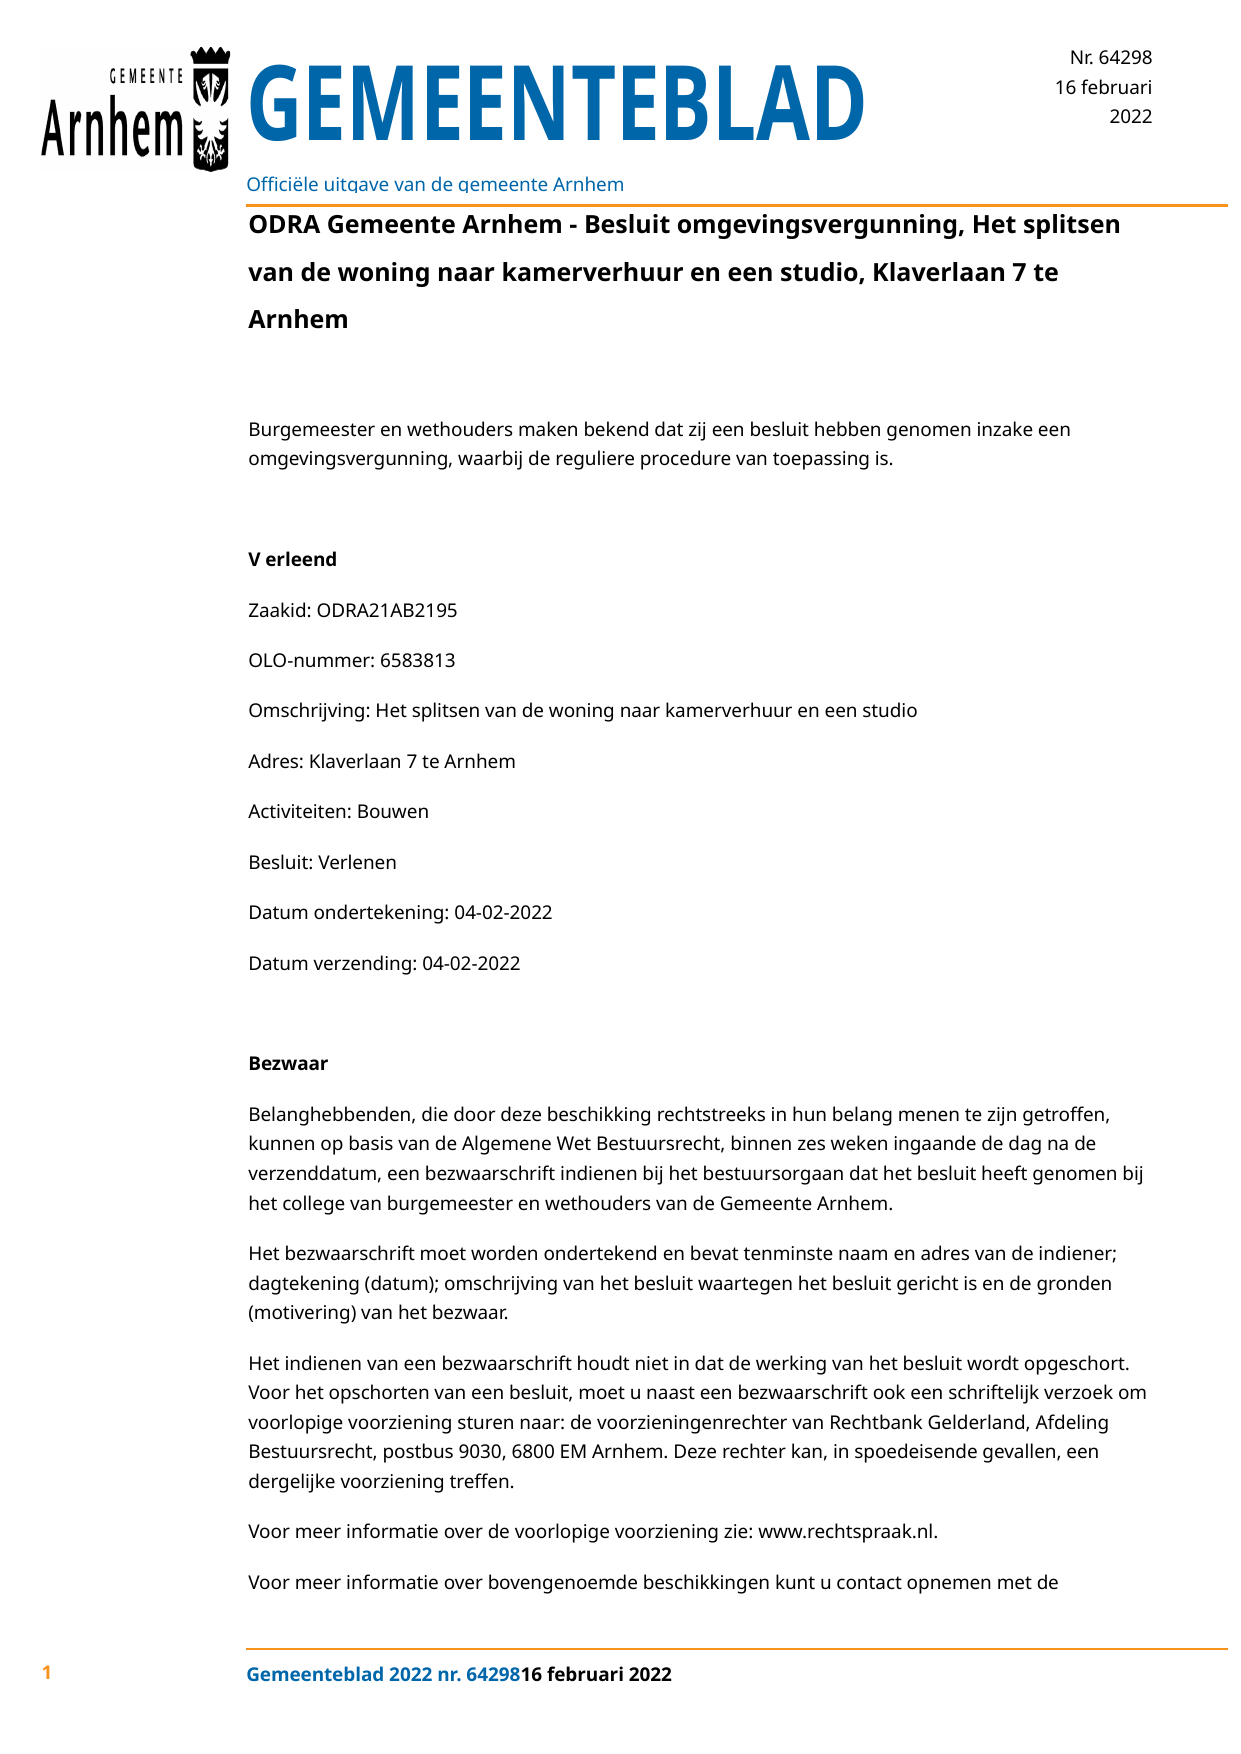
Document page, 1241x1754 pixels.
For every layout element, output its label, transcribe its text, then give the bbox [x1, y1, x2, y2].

text OLO-nummer: 6583813 [248, 647, 1152, 673]
text Datum ondertekening: 04-02-2022 [248, 899, 1152, 925]
text Voor meer informatie over bovengenoemde beschikkingen kunt u contact opnemen met de [248, 1569, 1152, 1594]
text Voor meer informatie over de voorlopige voorziening zie: www.rechtspraak.nl. [248, 1518, 1152, 1544]
text Bezwaar [248, 1051, 1152, 1076]
text ODRA Gemeente Arnhem - Besluit omgevingsvergunning, Het splitsen van de woning naar kamerverhuur en een studio, Klaverlaan 7 te Arnhem [248, 207, 1152, 336]
text Datum verzending: 04-02-2022 [248, 950, 1152, 975]
text Belanghebbenden, die door deze beschikking rechtstreeks in hun belang menen te zijn getroffen, kunnen op basis van de Algemene Wet Bestuursrecht, binnen zes weken ingaande de dag na de verzenddatum, een bezwaarschrift indienen bij het bestuursorgaan dat het besluit heeft genomen bij het college van burgemeester en wethouders van de Gemeente Arnhem. [248, 1101, 1152, 1215]
text Besluit: Verlenen [248, 849, 1152, 874]
text Het indienen van een bezwaarschrift houdt niet in dat de werking van het besluit wordt opgeschort. Voor het opschorten van een besluit, moet u naast een bezwaarschrift ook een schriftelijk verzoek om voorlopige voorziening sturen naar: de voorzieningenrechter van Rechtbank Gelderland, Afdeling Bestuursrecht, postbus 9030, 6800 EM Arnhem. Deze rechter kan, in spoedeisende gevallen, een dergelijke voorziening treffen. [248, 1350, 1152, 1494]
text Adres: Klaverlaan 7 te Arnhem [248, 748, 1152, 774]
text Burgemeester en wethouders maken bekend dat zij een besluit hebben genomen inzake een omgevingsvergunning, waarbij de reguliere procedure van toepassing is. [248, 416, 1152, 471]
text Omschrijving: Het splitsen van de woning naar kamerverhuur en een studio [248, 698, 1152, 723]
picture [41, 47, 231, 172]
text Het bezwaarschrift moet worden ondertekend en bevat tenminste naam en adres van de indiener; dagtekening (datum); omschrijving van het besluit waartegen het besluit gericht is en de gronden (motivering) van het bezwaar. [248, 1240, 1152, 1325]
text Zaakid: ODRA21AB2195 [248, 597, 1152, 622]
text V erleend [248, 546, 1152, 572]
text Activiteiten: Bouwen [248, 798, 1152, 824]
